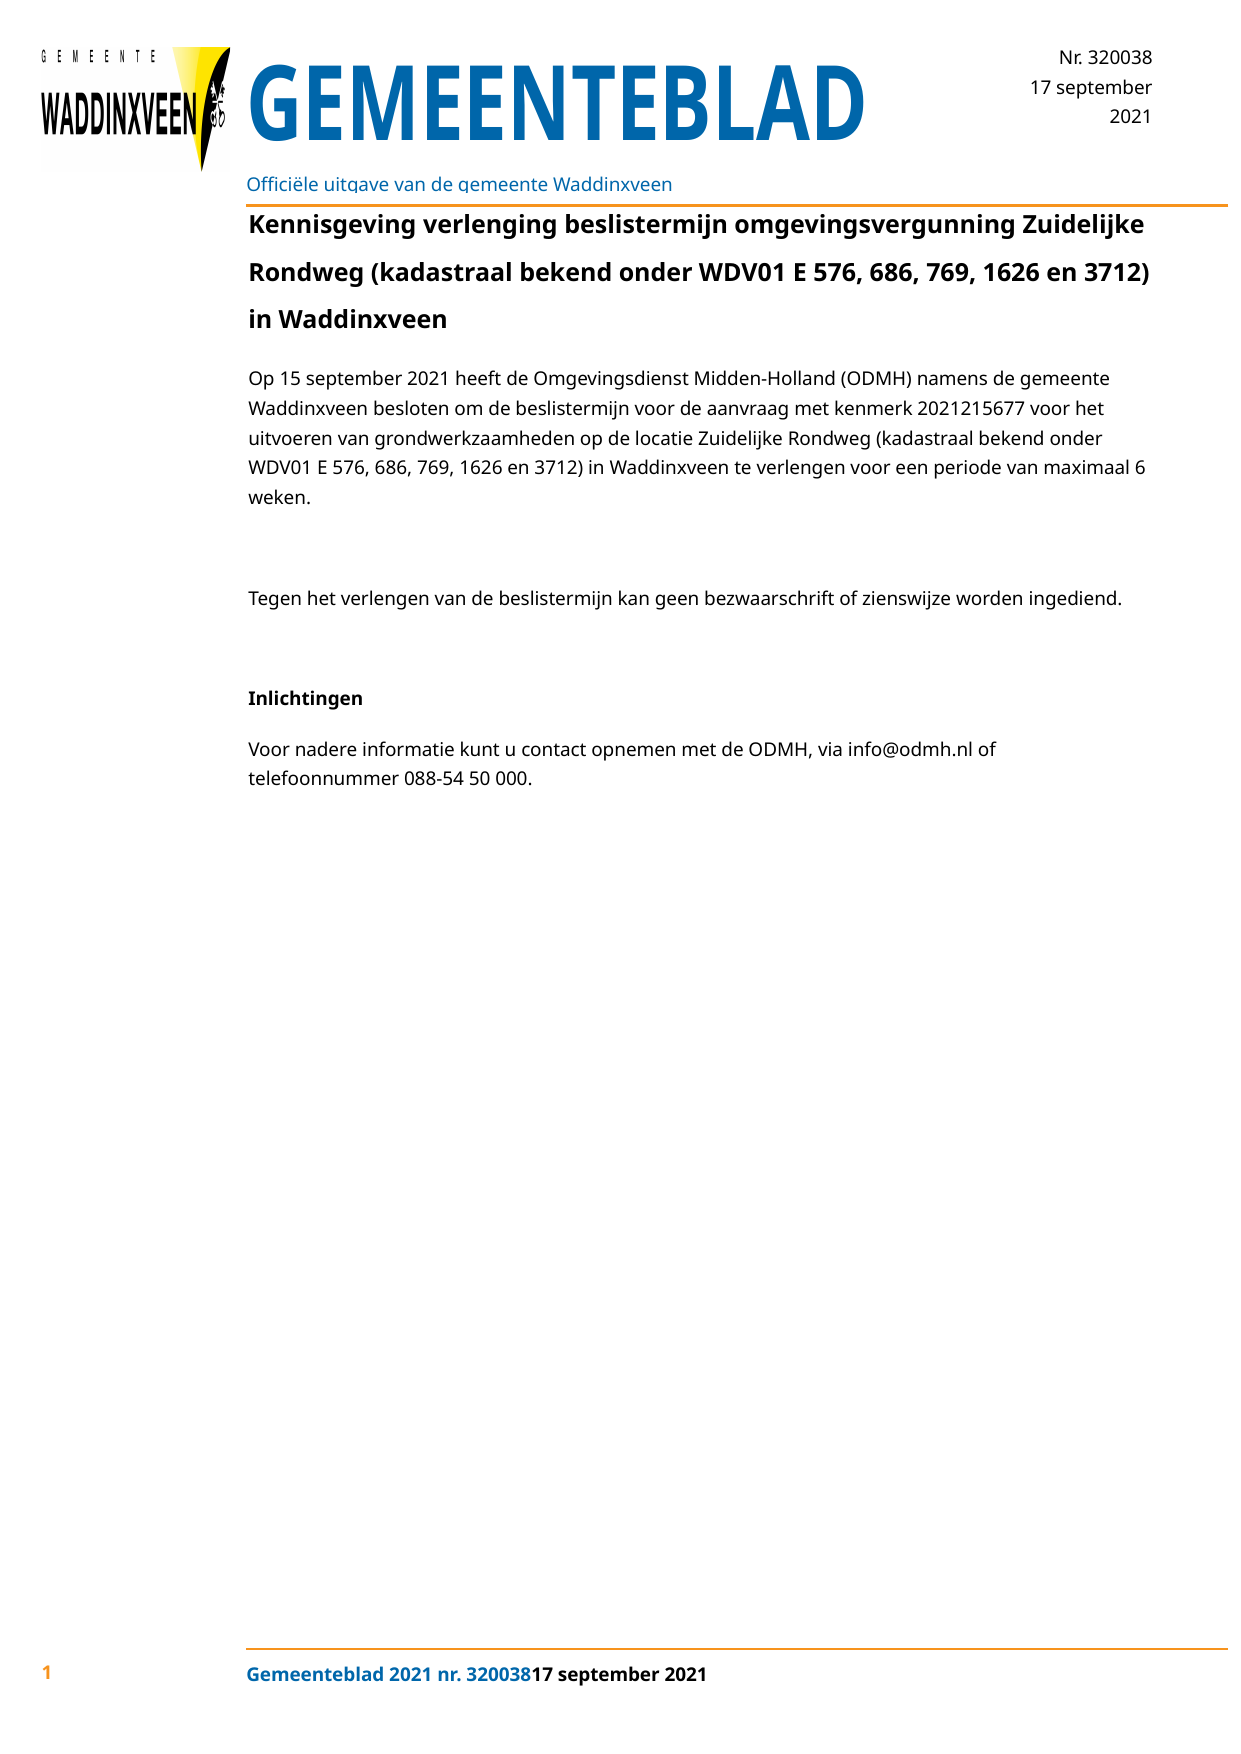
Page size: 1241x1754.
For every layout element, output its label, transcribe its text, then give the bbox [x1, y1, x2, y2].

picture [41, 47, 231, 172]
text Voor nadere informatie kunt u contact opnemen met de ODMH, via info@odmh.nl of telefoonnummer 088-54 50 000. [248, 736, 1152, 791]
text Op 15 september 2021 heeft de Omgevingsdienst Midden-Holland (ODMH) namens de gemeente Waddinxveen besloten om de beslistermijn voor de aanvraag met kenmerk 2021215677 voor het uitvoeren van grondwerkzaamheden op de locatie Zuidelijke Rondweg (kadastraal bekend onder WDV01 E 576, 686, 769, 1626 en 3712) in Waddinxveen te verlengen voor een periode van maximaal 6 weken. [248, 366, 1152, 509]
text Kennisgeving verlenging beslistermijn omgevingsvergunning Zuidelijke Rondweg (kadastraal bekend onder WDV01 E 576, 686, 769, 1626 en 3712) in Waddinxveen [248, 207, 1152, 336]
text Inlichtingen [248, 686, 1152, 711]
text Tegen het verlengen van de beslistermijn kan geen bezwaarschrift of zienswijze worden ingediend. [248, 585, 1152, 610]
